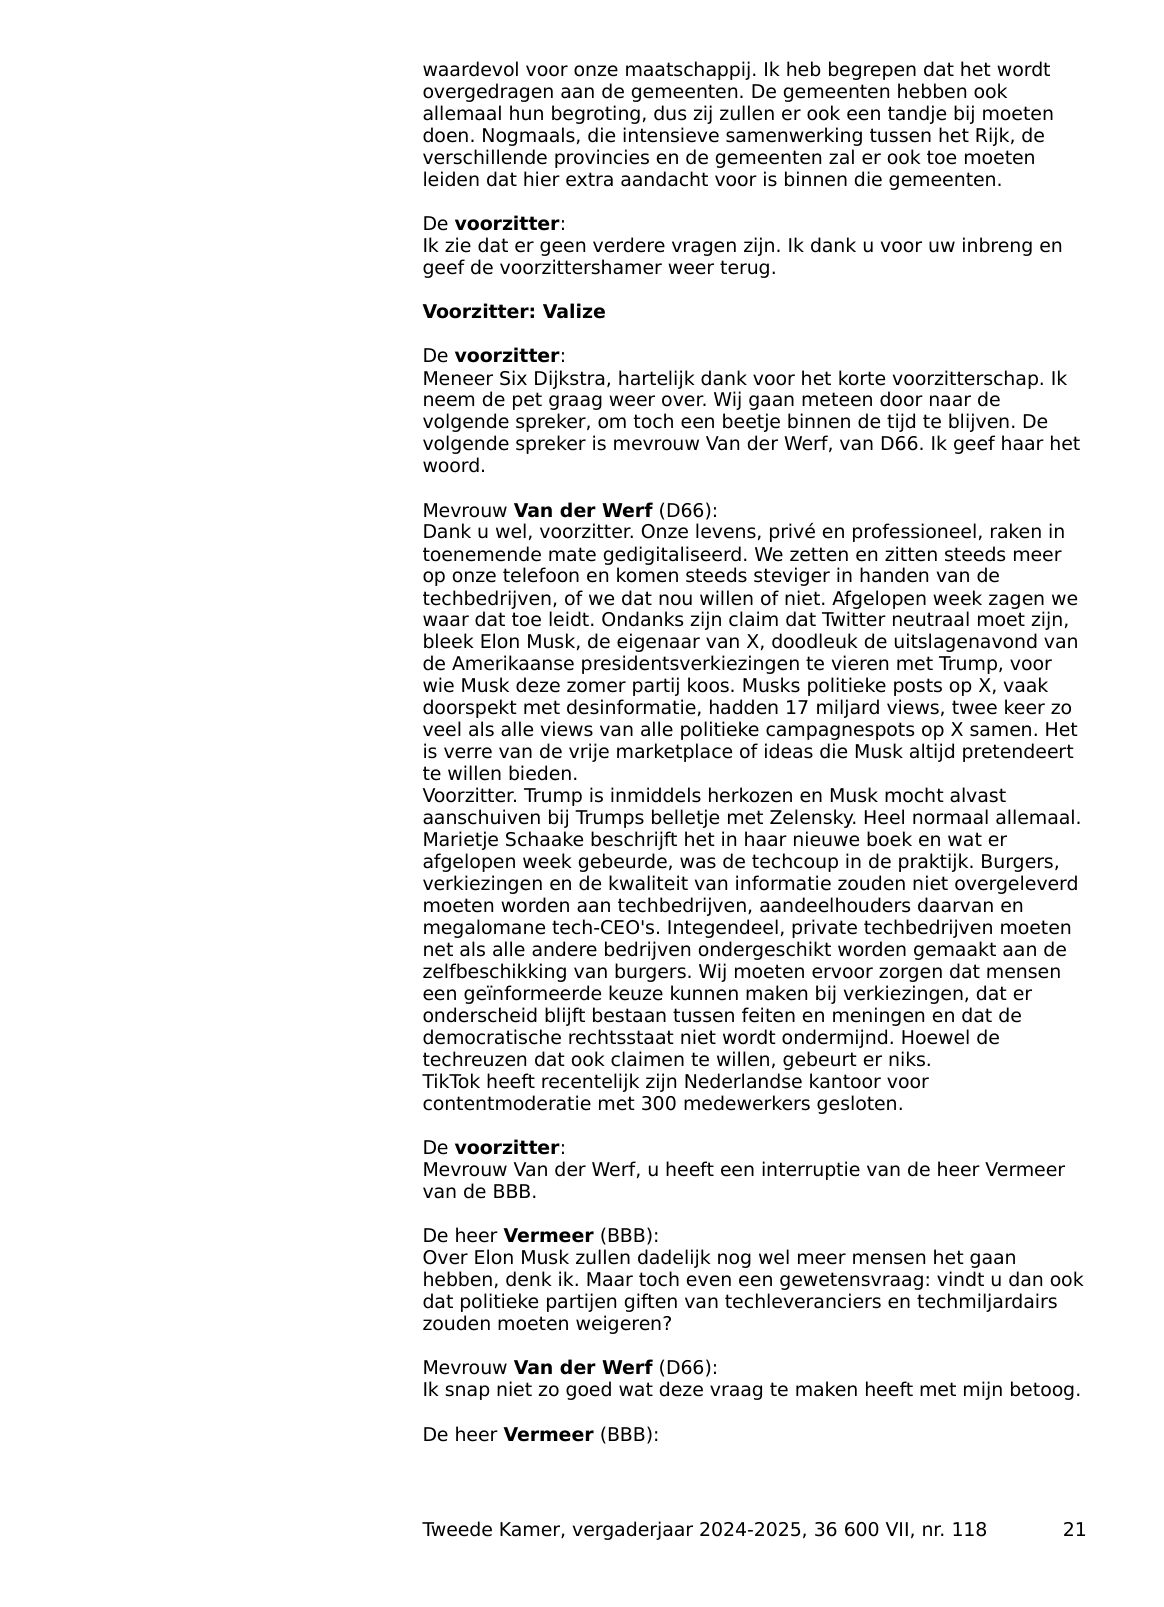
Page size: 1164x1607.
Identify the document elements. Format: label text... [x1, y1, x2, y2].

text Voorzitter. Trump is inmiddels herkozen en Musk mocht alvast aanschuiven bij Trumps belletje met Zelensky. Heel normaal allemaal. Marietje Schaake beschrijft het in haar nieuwe boek en wat er afgelopen week gebeurde, was de techcoup in de praktijk. Burgers, verkiezingen en de kwaliteit van informatie zouden niet overgeleverd moeten worden aan techbedrijven, aandeelhouders daarvan en megalomane tech-CEO's. Integendeel, private techbedrijven moeten net als alle andere bedrijven ondergeschikt worden gemaakt aan de zelfbeschikking van burgers. Wij moeten ervoor zorgen dat mensen een geïnformeerde keuze kunnen maken bij verkiezingen, dat er onderscheid blijft bestaan tussen feiten en meningen en dat de democratische rechtsstaat niet wordt ondermijnd. Hoewel de techreuzen dat ook claimen te willen, gebeurt er niks. [422, 785, 1087, 1071]
text Meneer Six Dijkstra, hartelijk dank voor het korte voorzitterschap. Ik neem de pet graag weer over. Wij gaan meteen door naar de volgende spreker, om toch een beetje binnen de tijd te blijven. De volgende spreker is mevrouw Van der Werf, van D66. Ik geef haar het woord. [422, 367, 1087, 477]
text Ik zie dat er geen verdere vragen zijn. Ik dank u voor uw inbreng en geef de voorzittershamer weer terug. [422, 235, 1087, 279]
text Mevrouw Van der Werf, u heeft een interruptie van de heer Vermeer van de BBB. [422, 1159, 1087, 1203]
text Mevrouw Van der Werf (D66): [422, 1357, 1087, 1379]
text waardevol voor onze maatschappij. Ik heb begrepen dat het wordt overgedragen aan de gemeenten. De gemeenten hebben ook allemaal hun begroting, dus zij zullen er ook een tandje bij moeten doen. Nogmaals, die intensieve samenwerking tussen het Rijk, de verschillende provincies en de gemeenten zal er ook toe moeten leiden dat hier extra aandacht voor is binnen die gemeenten. [422, 59, 1087, 191]
text De heer Vermeer (BBB): [422, 1225, 1087, 1247]
text TikTok heeft recentelijk zijn Nederlandse kantoor voor contentmoderatie met 300 medewerkers gesloten. [422, 1071, 1087, 1115]
text De voorzitter: [422, 213, 1087, 235]
text Mevrouw Van der Werf (D66): [422, 499, 1087, 521]
text Voorzitter: Valize [422, 301, 1087, 323]
text Ik snap niet zo goed wat deze vraag te maken heeft met mijn betoog. [422, 1379, 1087, 1401]
text Dank u wel, voorzitter. Onze levens, privé en professioneel, raken in toenemende mate gedigitaliseerd. We zetten en zitten steeds meer op onze telefoon en komen steeds steviger in handen van de techbedrijven, of we dat nou willen of niet. Afgelopen week zagen we waar dat toe leidt. Ondanks zijn claim dat Twitter neutraal moet zijn, bleek Elon Musk, de eigenaar van X, doodleuk de uitslagenavond van de Amerikaanse presidentsverkiezingen te vieren met Trump, voor wie Musk deze zomer partij koos. Musks politieke posts op X, vaak doorspekt met desinformatie, hadden 17 miljard views, twee keer zo veel als alle views van alle politieke campagnespots op X samen. Het is verre van de vrije marketplace of ideas die Musk altijd pretendeert te willen bieden. [422, 521, 1087, 785]
text De heer Vermeer (BBB): [422, 1423, 1087, 1445]
text De voorzitter: [422, 1137, 1087, 1159]
text De voorzitter: [422, 345, 1087, 367]
text Over Elon Musk zullen dadelijk nog wel meer mensen het gaan hebben, denk ik. Maar toch even een gewetensvraag: vindt u dan ook dat politieke partijen giften van techleveranciers en techmiljardairs zouden moeten weigeren? [422, 1247, 1087, 1335]
